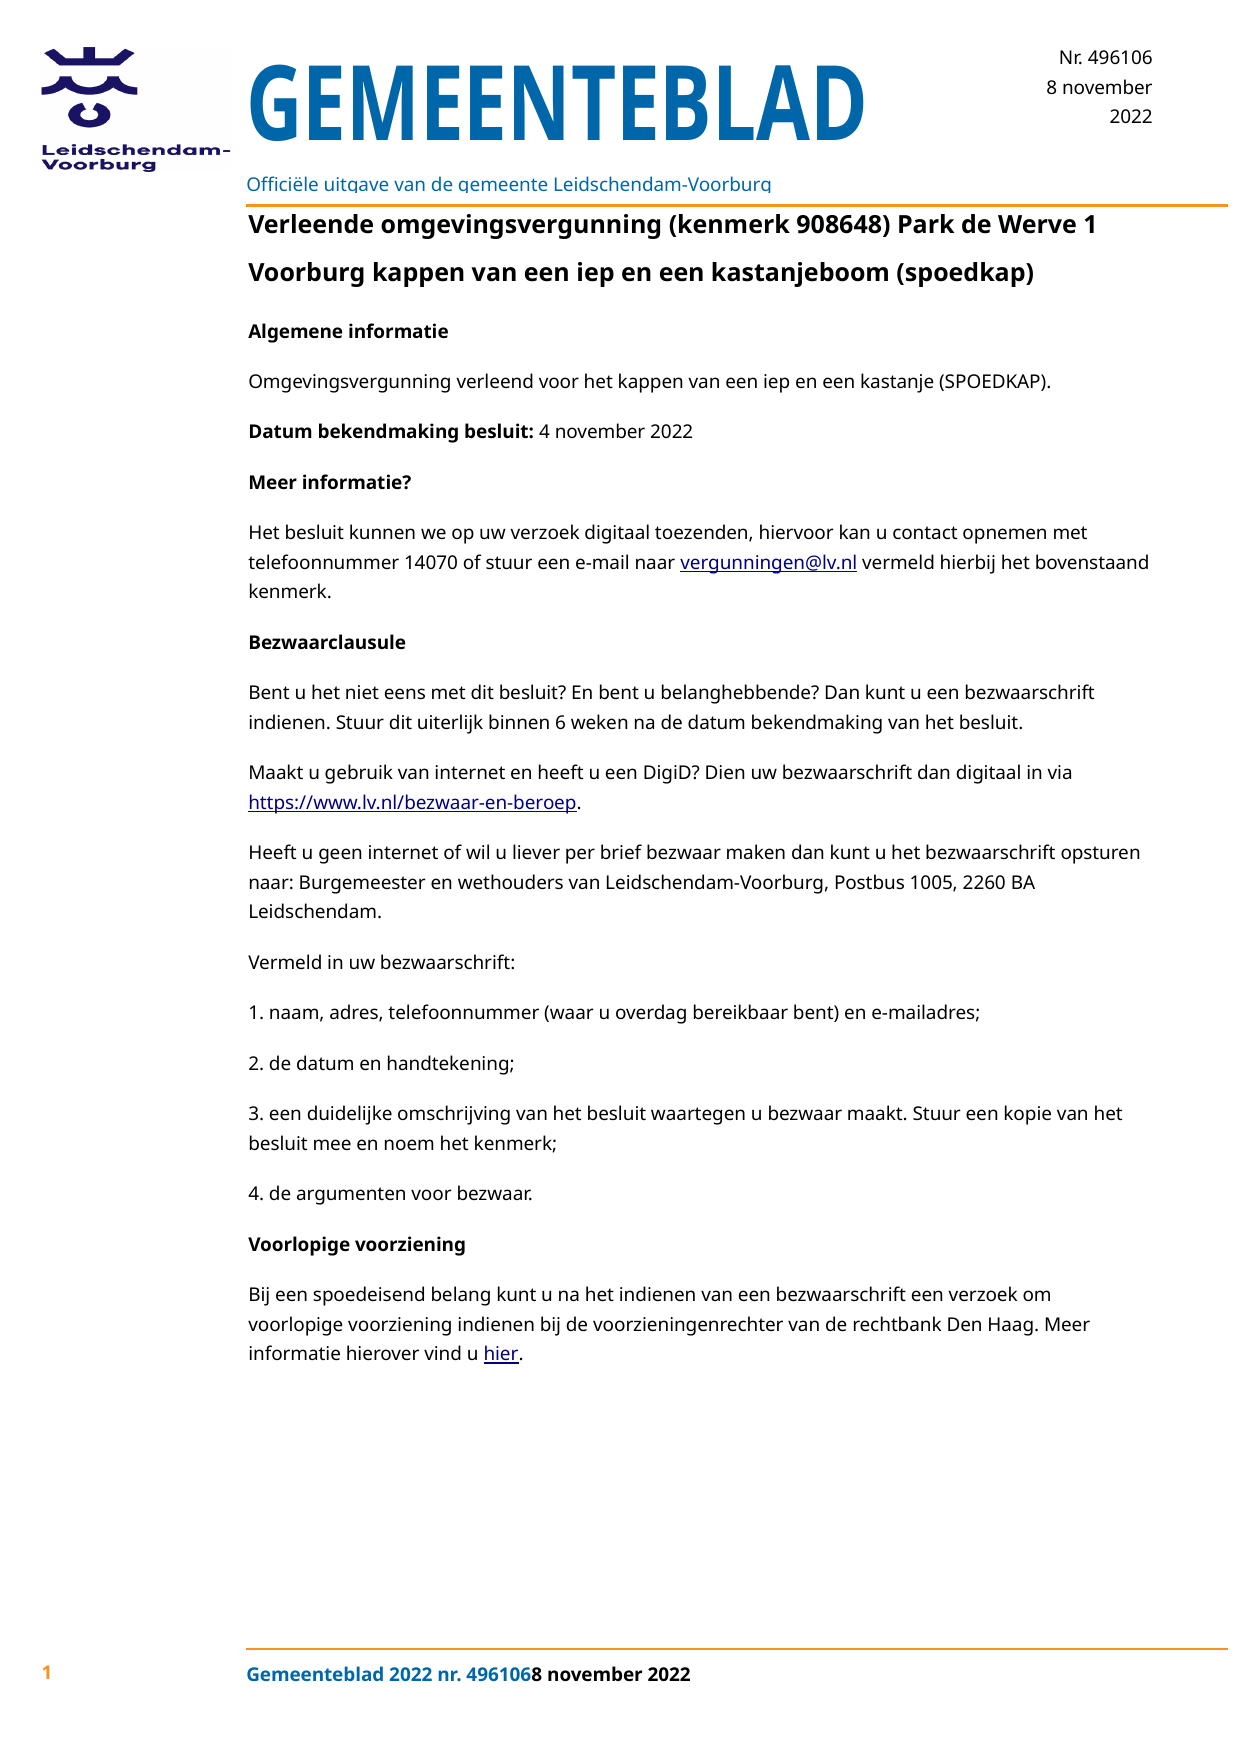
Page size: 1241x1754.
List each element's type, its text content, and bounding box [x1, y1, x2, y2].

text Maakt u gebruik van internet en heeft u een DigiD? Dien uw bezwaarschrift dan digitaal in via https://www.lv.nl/bezwaar-en-beroep. [248, 759, 1152, 815]
text Het besluit kunnen we op uw verzoek digitaal toezenden, hiervoor kan u contact opnemen met telefoonnummer 14070 of stuur een e-mail naar vergunningen@lv.nl vermeld hierbij het bovenstaand kenmerk. [248, 519, 1152, 604]
text Omgevingsvergunning verleend voor het kappen van een iep en een kastanje (SPOEDKAP). [248, 368, 1152, 394]
text Bij een spoedeisend belang kunt u na het indienen van een bezwaarschrift een verzoek om voorlopige voorziening indienen bij de voorzieningenrechter van de rechtbank Den Haag. Meer informatie hierover vind u hier. [248, 1281, 1152, 1366]
text Voorlopige voorziening [248, 1231, 1152, 1257]
text 3. een duidelijke omschrijving van het besluit waartegen u bezwaar maakt. Stuur een kopie van het besluit mee en noem het kenmerk; [248, 1100, 1152, 1156]
picture [41, 47, 231, 172]
text 2. de datum en handtekening; [248, 1050, 1152, 1076]
text Meer informatie? [248, 469, 1152, 495]
text 1. naam, adres, telefoonnummer (waar u overdag bereikbaar bent) en e-mailadres; [248, 999, 1152, 1025]
text 4. de argumenten voor bezwaar. [248, 1180, 1152, 1206]
text Verleende omgevingsvergunning (kenmerk 908648) Park de Werve 1 Voorburg kappen van een iep en een kastanjeboom (spoedkap) [248, 207, 1152, 288]
text Bent u het niet eens met dit besluit? En bent u belanghebbende? Dan kunt u een bezwaarschrift indienen. Stuur dit uiterlijk binnen 6 weken na de datum bekendmaking van het besluit. [248, 679, 1152, 735]
text Heeft u geen internet of wil u liever per brief bezwaar maken dan kunt u het bezwaarschrift opsturen naar: Burgemeester en wethouders van Leidschendam-Voorburg, Postbus 1005, 2260 BA Leidschendam. [248, 839, 1152, 924]
text Bezwaarclausule [248, 629, 1152, 655]
text Vermeld in uw bezwaarschrift: [248, 949, 1152, 975]
text Algemene informatie [248, 318, 1152, 344]
text Datum bekendmaking besluit: 4 november 2022 [248, 419, 1152, 444]
